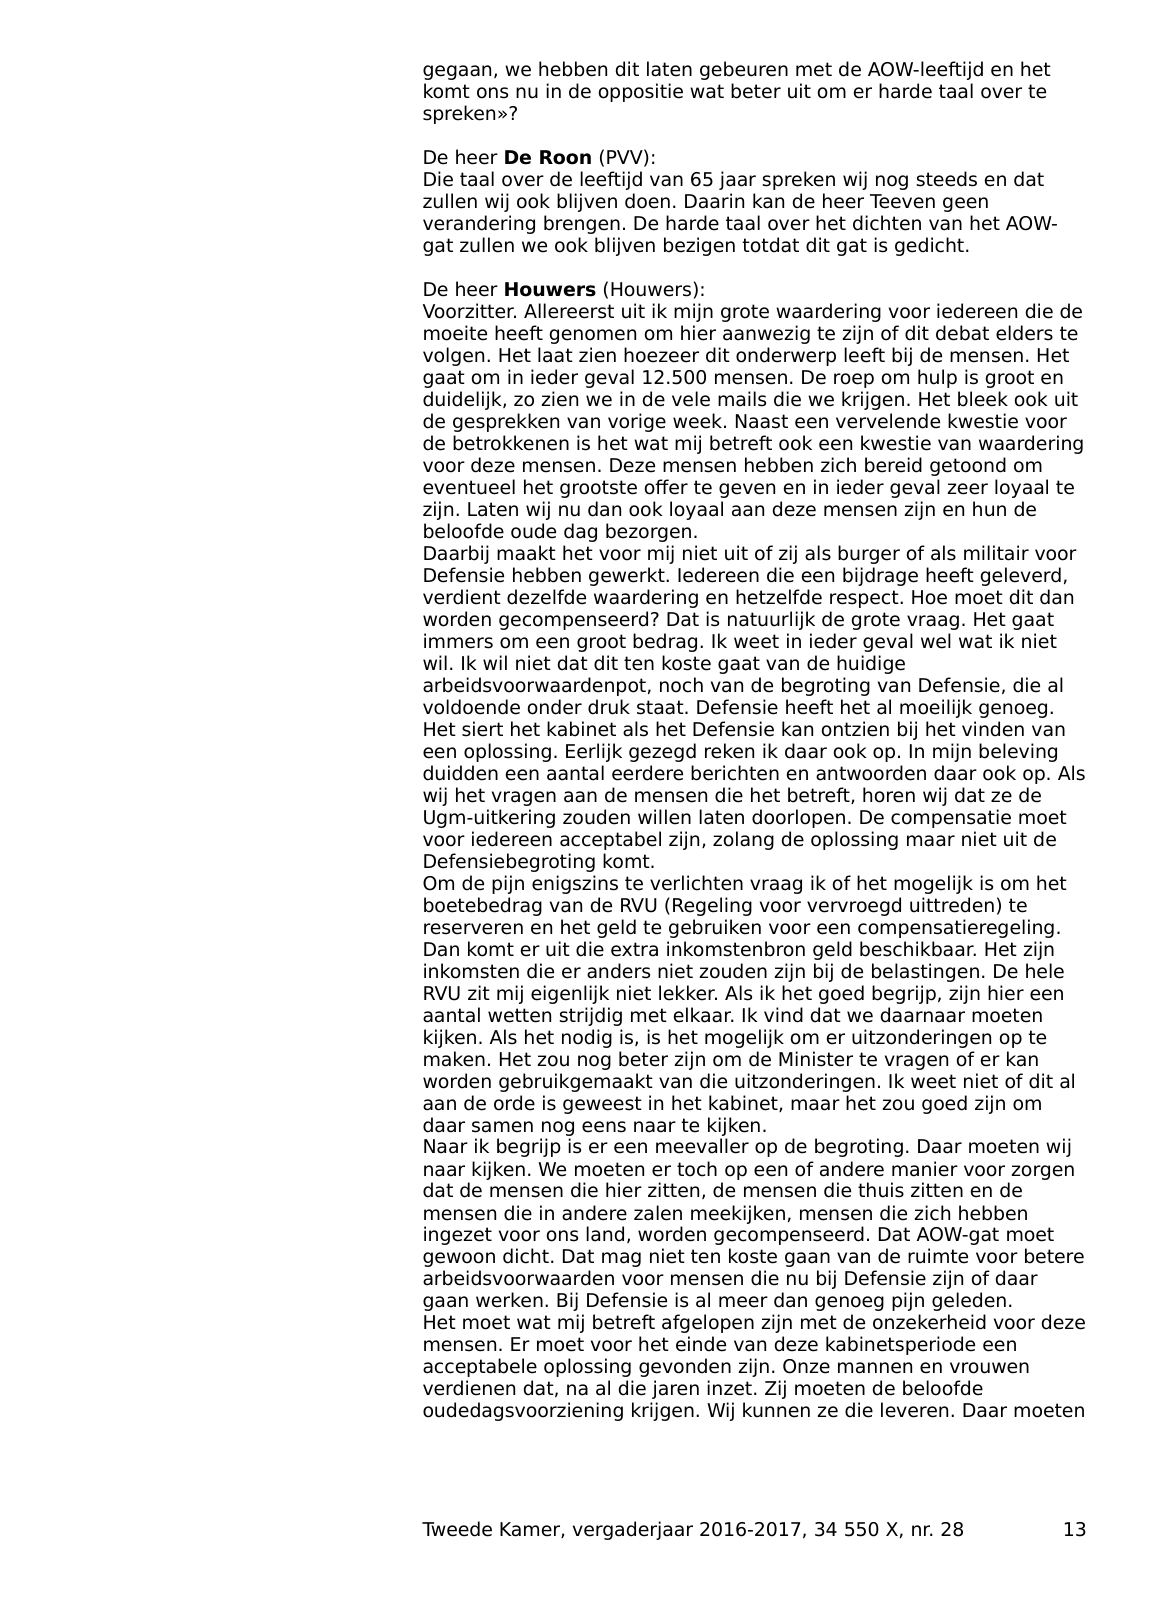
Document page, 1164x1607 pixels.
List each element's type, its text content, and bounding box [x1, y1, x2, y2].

text De heer De Roon (PVV): [422, 147, 1087, 169]
text gegaan, we hebben dit laten gebeuren met de AOW-leeftijd en het komt ons nu in de oppositie wat beter uit om er harde taal over te spreken»? [422, 59, 1087, 125]
text Die taal over de leeftijd van 65 jaar spreken wij nog steeds en dat zullen wij ook blijven doen. Daarin kan de heer Teeven geen verandering brengen. De harde taal over het dichten van het AOW-gat zullen we ook blijven bezigen totdat dit gat is gedicht. [422, 169, 1087, 257]
text De heer Houwers (Houwers): [422, 279, 1087, 301]
text Om de pijn enigszins te verlichten vraag ik of het mogelijk is om het boetebedrag van de RVU (Regeling voor vervroegd uittreden) te reserveren en het geld te gebruiken voor een compensatieregeling. Dan komt er uit die extra inkomstenbron geld beschikbaar. Het zijn inkomsten die er anders niet zouden zijn bij de belastingen. De hele RVU zit mij eigenlijk niet lekker. Als ik het goed begrijp, zijn hier een aantal wetten strijdig met elkaar. Ik vind dat we daarnaar moeten kijken. Als het nodig is, is het mogelijk om er uitzonderingen op te maken. Het zou nog beter zijn om de Minister te vragen of er kan worden gebruikgemaakt van die uitzonderingen. Ik weet niet of dit al aan de orde is geweest in het kabinet, maar het zou goed zijn om daar samen nog eens naar te kijken. [422, 873, 1087, 1136]
text Daarbij maakt het voor mij niet uit of zij als burger of als militair voor Defensie hebben gewerkt. Iedereen die een bijdrage heeft geleverd, verdient dezelfde waardering en hetzelfde respect. Hoe moet dit dan worden gecompenseerd? Dat is natuurlijk de grote vraag. Het gaat immers om een groot bedrag. Ik weet in ieder geval wel wat ik niet wil. Ik wil niet dat dit ten koste gaat van de huidige arbeidsvoorwaardenpot, noch van de begroting van Defensie, die al voldoende onder druk staat. Defensie heeft het al moeilijk genoeg. Het siert het kabinet als het Defensie kan ontzien bij het vinden van een oplossing. Eerlijk gezegd reken ik daar ook op. In mijn beleving duidden een aantal eerdere berichten en antwoorden daar ook op. Als wij het vragen aan de mensen die het betreft, horen wij dat ze de Ugm-uitkering zouden willen laten doorlopen. De compensatie moet voor iedereen acceptabel zijn, zolang de oplossing maar niet uit de Defensiebegroting komt. [422, 543, 1087, 873]
text Het moet wat mij betreft afgelopen zijn met de onzekerheid voor deze mensen. Er moet voor het einde van deze kabinetsperiode een acceptabele oplossing gevonden zijn. Onze mannen en vrouwen verdienen dat, na al die jaren inzet. Zij moeten de beloofde oudedagsvoorziening krijgen. Wij kunnen ze die leveren. Daar moeten [422, 1312, 1087, 1422]
text Naar ik begrijp is er een meevaller op de begroting. Daar moeten wij naar kijken. We moeten er toch op een of andere manier voor zorgen dat de mensen die hier zitten, de mensen die thuis zitten en de mensen die in andere zalen meekijken, mensen die zich hebben ingezet voor ons land, worden gecompenseerd. Dat AOW-gat moet gewoon dicht. Dat mag niet ten koste gaan van de ruimte voor betere arbeidsvoorwaarden voor mensen die nu bij Defensie zijn of daar gaan werken. Bij Defensie is al meer dan genoeg pijn geleden. [422, 1136, 1087, 1312]
text Voorzitter. Allereerst uit ik mijn grote waardering voor iedereen die de moeite heeft genomen om hier aanwezig te zijn of dit debat elders te volgen. Het laat zien hoezeer dit onderwerp leeft bij de mensen. Het gaat om in ieder geval 12.500 mensen. De roep om hulp is groot en duidelijk, zo zien we in de vele mails die we krijgen. Het bleek ook uit de gesprekken van vorige week. Naast een vervelende kwestie voor de betrokkenen is het wat mij betreft ook een kwestie van waardering voor deze mensen. Deze mensen hebben zich bereid getoond om eventueel het grootste offer te geven en in ieder geval zeer loyaal te zijn. Laten wij nu dan ook loyaal aan deze mensen zijn en hun de beloofde oude dag bezorgen. [422, 301, 1087, 543]
